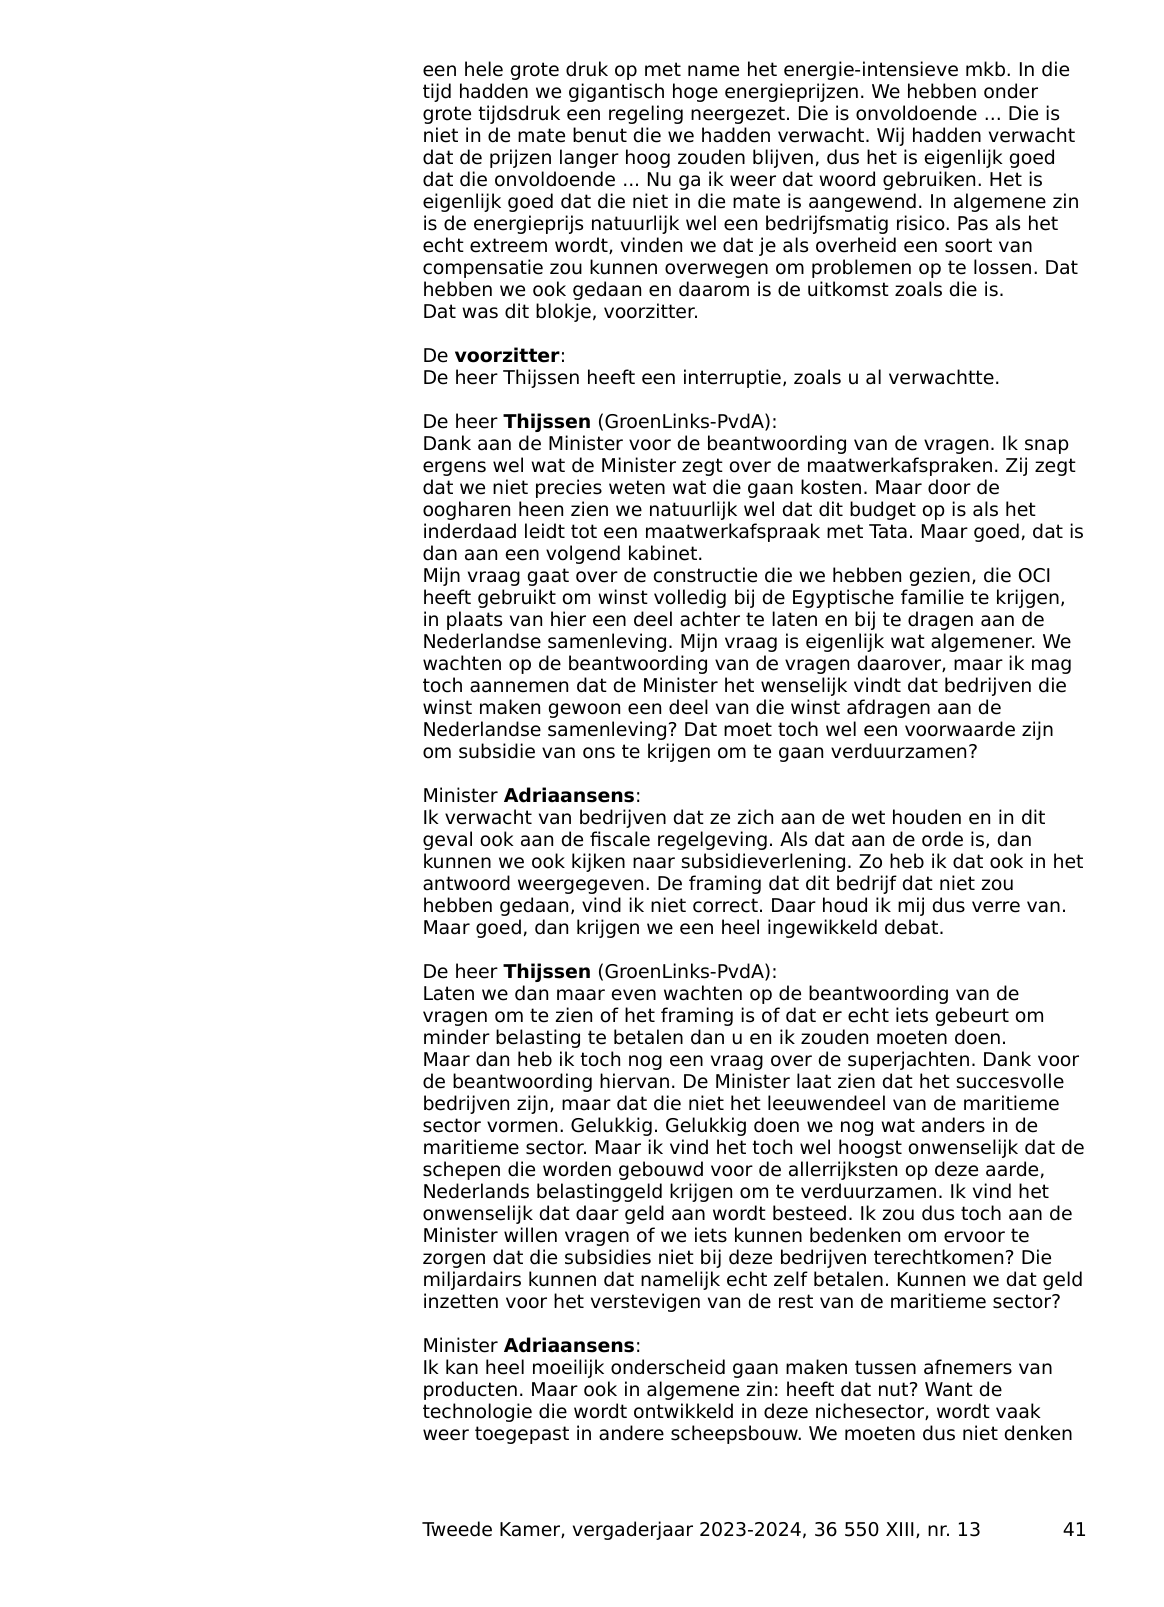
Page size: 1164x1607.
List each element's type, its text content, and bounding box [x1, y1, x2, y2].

text De heer Thijssen (GroenLinks-PvdA): [422, 411, 1087, 433]
text Mijn vraag gaat over de constructie die we hebben gezien, die OCI heeft gebruikt om winst volledig bij de Egyptische familie te krijgen, in plaats van hier een deel achter te laten en bij te dragen aan de Nederlandse samenleving. Mijn vraag is eigenlijk wat algemener. We wachten op de beantwoording van de vragen daarover, maar ik mag toch aannemen dat de Minister het wenselijk vindt dat bedrijven die winst maken gewoon een deel van die winst afdragen aan de Nederlandse samenleving? Dat moet toch wel een voorwaarde zijn om subsidie van ons te krijgen om te gaan verduurzamen? [422, 565, 1087, 763]
text Ik verwacht van bedrijven dat ze zich aan de wet houden en in dit geval ook aan de fiscale regelgeving. Als dat aan de orde is, dan kunnen we ook kijken naar subsidieverlening. Zo heb ik dat ook in het antwoord weergegeven. De framing dat dit bedrijf dat niet zou hebben gedaan, vind ik niet correct. Daar houd ik mij dus verre van. Maar goed, dan krijgen we een heel ingewikkeld debat. [422, 807, 1087, 939]
text De voorzitter: [422, 345, 1087, 367]
text Minister Adriaansens: [422, 785, 1087, 807]
text Ik kan heel moeilijk onderscheid gaan maken tussen afnemers van producten. Maar ook in algemene zin: heeft dat nut? Want de technologie die wordt ontwikkeld in deze nichesector, wordt vaak weer toegepast in andere scheepsbouw. We moeten dus niet denken [422, 1357, 1087, 1445]
text Dank aan de Minister voor de beantwoording van de vragen. Ik snap ergens wel wat de Minister zegt over de maatwerkafspraken. Zij zegt dat we niet precies weten wat die gaan kosten. Maar door de oogharen heen zien we natuurlijk wel dat dit budget op is als het inderdaad leidt tot een maatwerkafspraak met Tata. Maar goed, dat is dan aan een volgend kabinet. [422, 433, 1087, 565]
text Minister Adriaansens: [422, 1335, 1087, 1357]
text De heer Thijssen (GroenLinks-PvdA): [422, 961, 1087, 983]
text Laten we dan maar even wachten op de beantwoording van de vragen om te zien of het framing is of dat er echt iets gebeurt om minder belasting te betalen dan u en ik zouden moeten doen. [422, 983, 1087, 1049]
text De heer Thijssen heeft een interruptie, zoals u al verwachtte. [422, 367, 1087, 389]
text Maar dan heb ik toch nog een vraag over de superjachten. Dank voor de beantwoording hiervan. De Minister laat zien dat het succesvolle bedrijven zijn, maar dat die niet het leeuwendeel van de maritieme sector vormen. Gelukkig. Gelukkig doen we nog wat anders in de maritieme sector. Maar ik vind het toch wel hoogst onwenselijk dat de schepen die worden gebouwd voor de allerrijksten op deze aarde, Nederlands belastinggeld krijgen om te verduurzamen. Ik vind het onwenselijk dat daar geld aan wordt besteed. Ik zou dus toch aan de Minister willen vragen of we iets kunnen bedenken om ervoor te zorgen dat die subsidies niet bij deze bedrijven terechtkomen? Die miljardairs kunnen dat namelijk echt zelf betalen. Kunnen we dat geld inzetten voor het verstevigen van de rest van de maritieme sector? [422, 1049, 1087, 1313]
text een hele grote druk op met name het energie-intensieve mkb. In die tijd hadden we gigantisch hoge energieprijzen. We hebben onder grote tijdsdruk een regeling neergezet. Die is onvoldoende ... Die is niet in de mate benut die we hadden verwacht. Wij hadden verwacht dat de prijzen langer hoog zouden blijven, dus het is eigenlijk goed dat die onvoldoende ... Nu ga ik weer dat woord gebruiken. Het is eigenlijk goed dat die niet in die mate is aangewend. In algemene zin is de energieprijs natuurlijk wel een bedrijfsmatig risico. Pas als het echt extreem wordt, vinden we dat je als overheid een soort van compensatie zou kunnen overwegen om problemen op te lossen. Dat hebben we ook gedaan en daarom is de uitkomst zoals die is. [422, 59, 1087, 301]
text Dat was dit blokje, voorzitter. [422, 301, 1087, 323]
